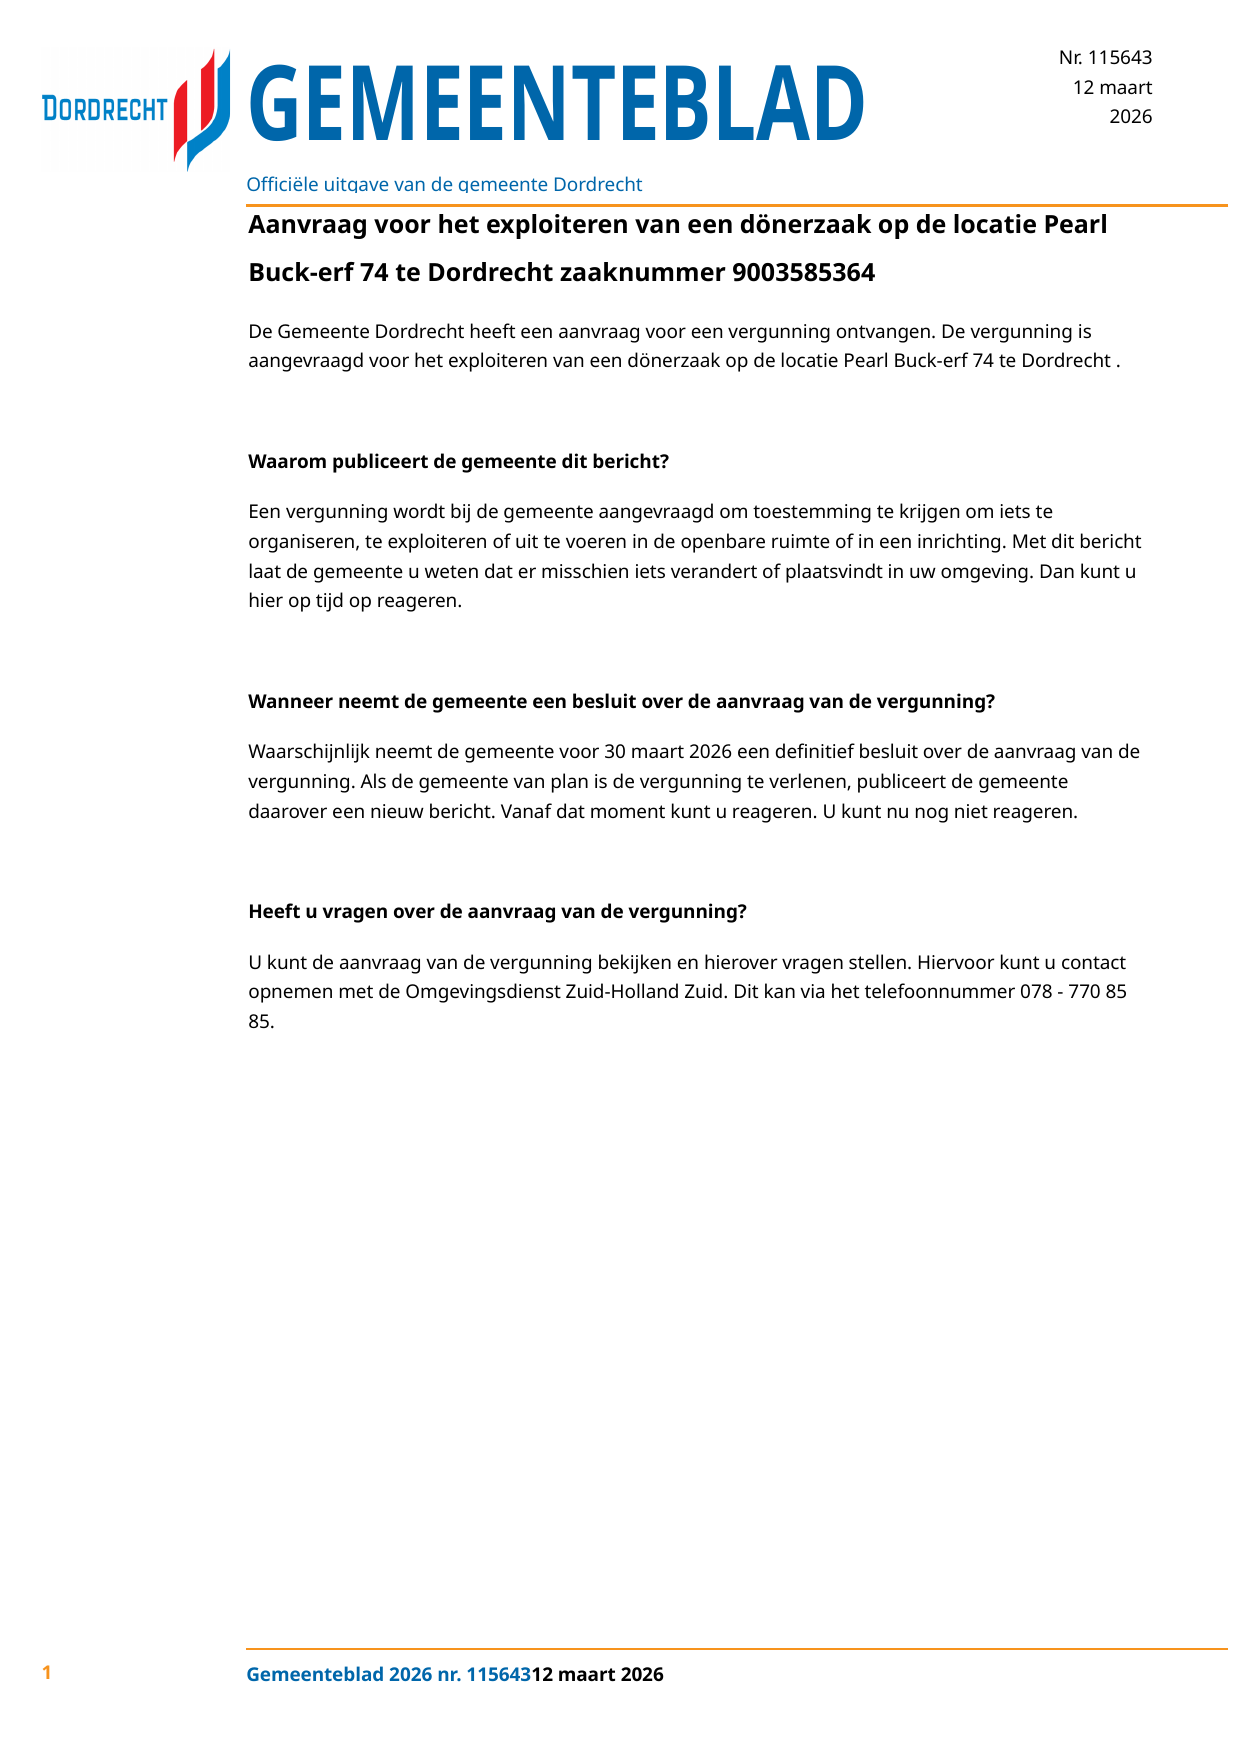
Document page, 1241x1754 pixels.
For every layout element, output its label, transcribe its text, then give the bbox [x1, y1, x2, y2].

text Waarschijnlijk neemt de gemeente voor 30 maart 2026 een definitief besluit over de aanvraag van de vergunning. Als de gemeente van plan is de vergunning te verlenen, publiceert de gemeente daarover een nieuw bericht. Vanaf dat moment kunt u reageren. U kunt nu nog niet reageren. [248, 739, 1152, 824]
text Waarom publiceert de gemeente dit bericht? [248, 448, 1152, 474]
text Aanvraag voor het exploiteren van een dönerzaak op de locatie Pearl Buck-erf 74 te Dordrecht zaaknummer 9003585364 [248, 207, 1152, 288]
text Heeft u vragen over de aanvraag van de vergunning? [248, 899, 1152, 924]
text De Gemeente Dordrecht heeft een aanvraag voor een vergunning ontvangen. De vergunning is aangevraagd voor het exploiteren van een dönerzaak op de locatie Pearl Buck-erf 74 te Dordrecht . [248, 318, 1152, 373]
text Wanneer neemt de gemeente een besluit over de aanvraag van de vergunning? [248, 688, 1152, 714]
picture [41, 47, 231, 172]
text U kunt de aanvraag van de vergunning bekijken en hierover vragen stellen. Hiervoor kunt u contact opnemen met de Omgevingsdienst Zuid-Holland Zuid. Dit kan via het telefoonnummer 078 - 770 85 85. [248, 949, 1152, 1034]
text Een vergunning wordt bij de gemeente aangevraagd om toestemming te krijgen om iets te organiseren, te exploiteren of uit te voeren in de openbare ruimte of in een inrichting. Met dit bericht laat de gemeente u weten dat er misschien iets verandert of plaatsvindt in uw omgeving. Dan kunt u hier op tijd op reageren. [248, 499, 1152, 613]
